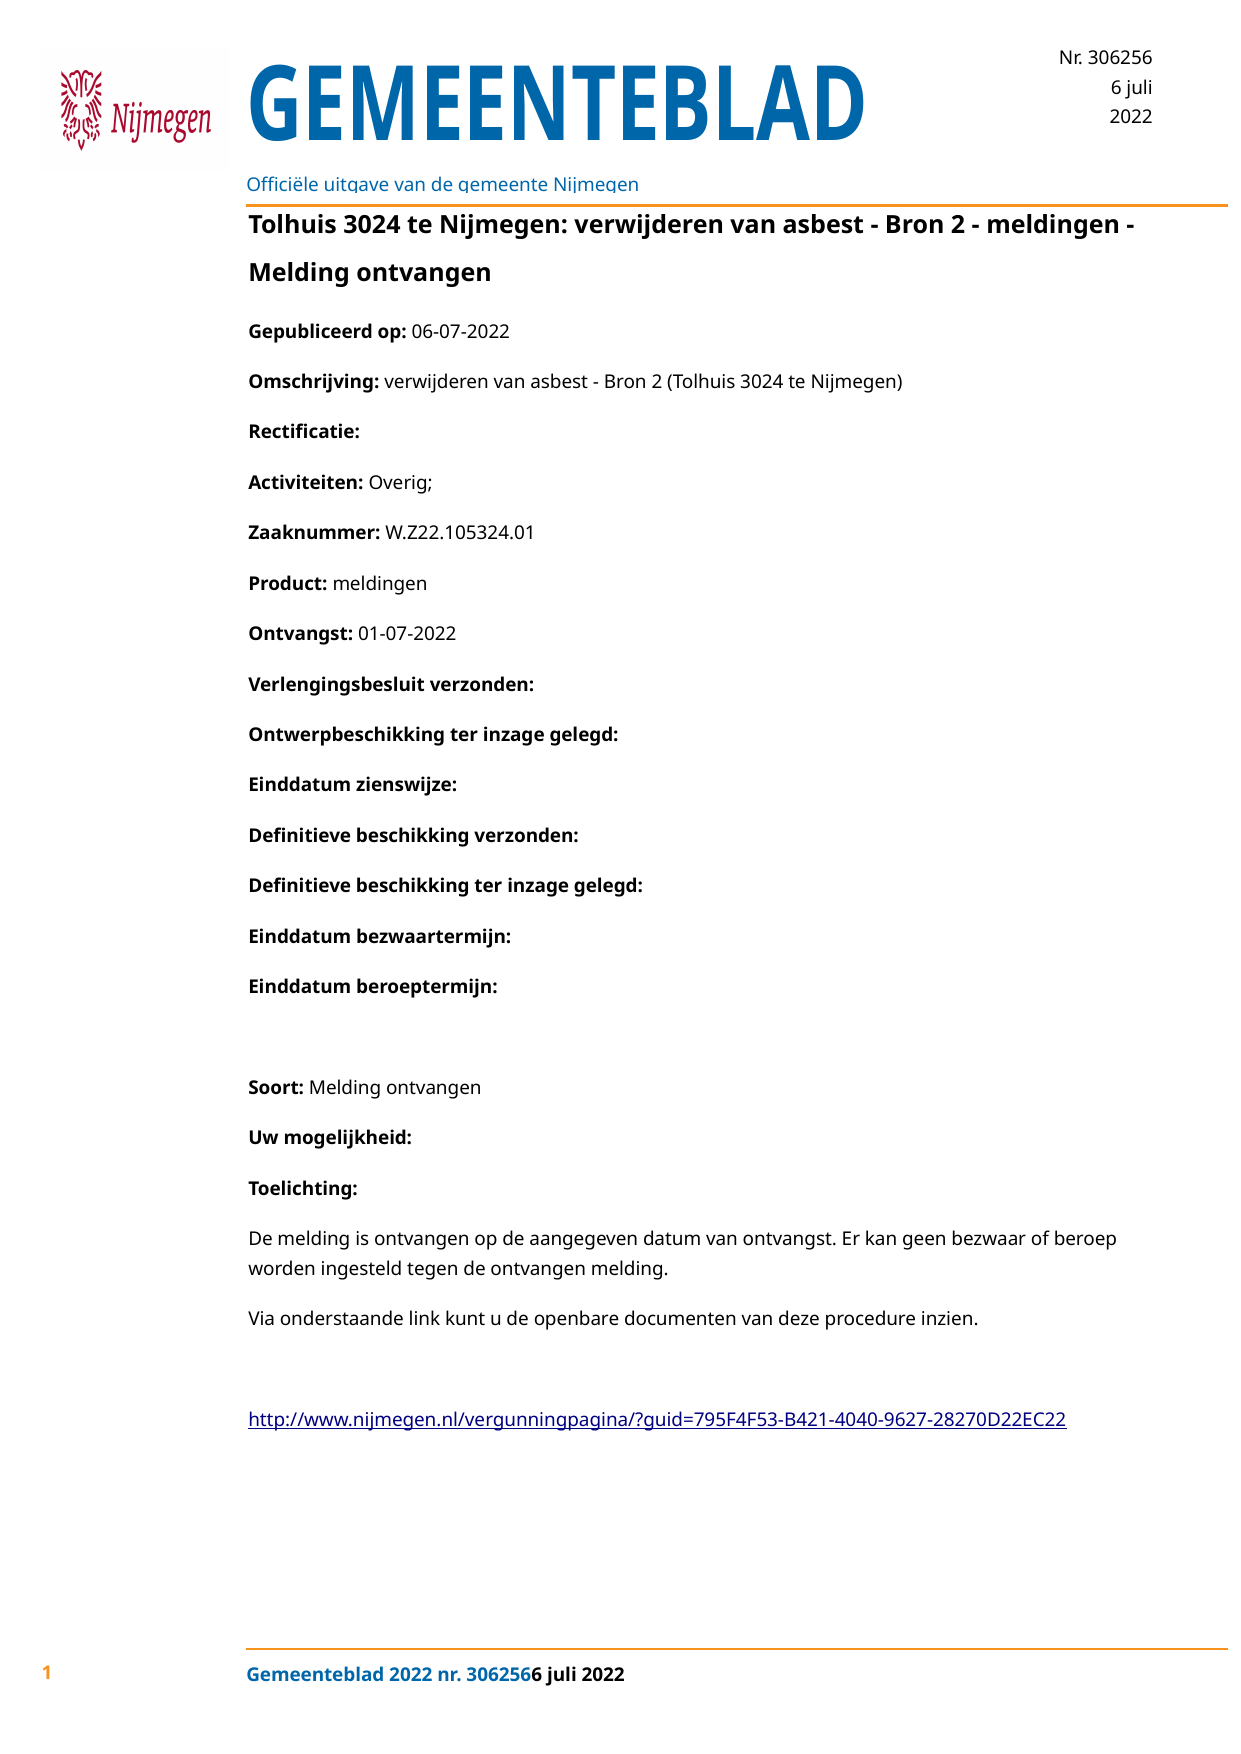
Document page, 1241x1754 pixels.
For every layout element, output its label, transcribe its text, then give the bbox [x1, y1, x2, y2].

text Ontvangst: 01-07-2022 [248, 620, 1152, 646]
picture [41, 47, 231, 172]
text Definitieve beschikking verzonden: [248, 822, 1152, 848]
text Einddatum zienswijze: [248, 772, 1152, 797]
text Product: meldingen [248, 570, 1152, 596]
text Via onderstaande link kunt u de openbare documenten van deze procedure inzien. [248, 1305, 1152, 1331]
text Definitieve beschikking ter inzage gelegd: [248, 872, 1152, 898]
text Einddatum beroeptermijn: [248, 973, 1152, 999]
text Ontwerpbeschikking ter inzage gelegd: [248, 721, 1152, 747]
text Verlengingsbesluit verzonden: [248, 671, 1152, 697]
text Tolhuis 3024 te Nijmegen: verwijderen van asbest - Bron 2 - meldingen - Melding ontvangen [248, 207, 1152, 288]
text Soort: Melding ontvangen [248, 1074, 1152, 1100]
text Einddatum bezwaartermijn: [248, 923, 1152, 949]
text Rectificatie: [248, 419, 1152, 444]
text Omschrijving: verwijderen van asbest - Bron 2 (Tolhuis 3024 te Nijmegen) [248, 368, 1152, 394]
text Activiteiten: Overig; [248, 469, 1152, 495]
text http://www.nijmegen.nl/vergunningpagina/?guid=795F4F53-B421-4040-9627-28270D22EC22 [248, 1406, 1152, 1432]
text Zaaknummer: W.Z22.105324.01 [248, 519, 1152, 545]
text Gepubliceerd op: 06-07-2022 [248, 318, 1152, 344]
text De melding is ontvangen op de aangegeven datum van ontvangst. Er kan geen bezwaar of beroep worden ingesteld tegen de ontvangen melding. [248, 1225, 1152, 1281]
text Toelichting: [248, 1175, 1152, 1201]
text Uw mogelijkheid: [248, 1124, 1152, 1150]
